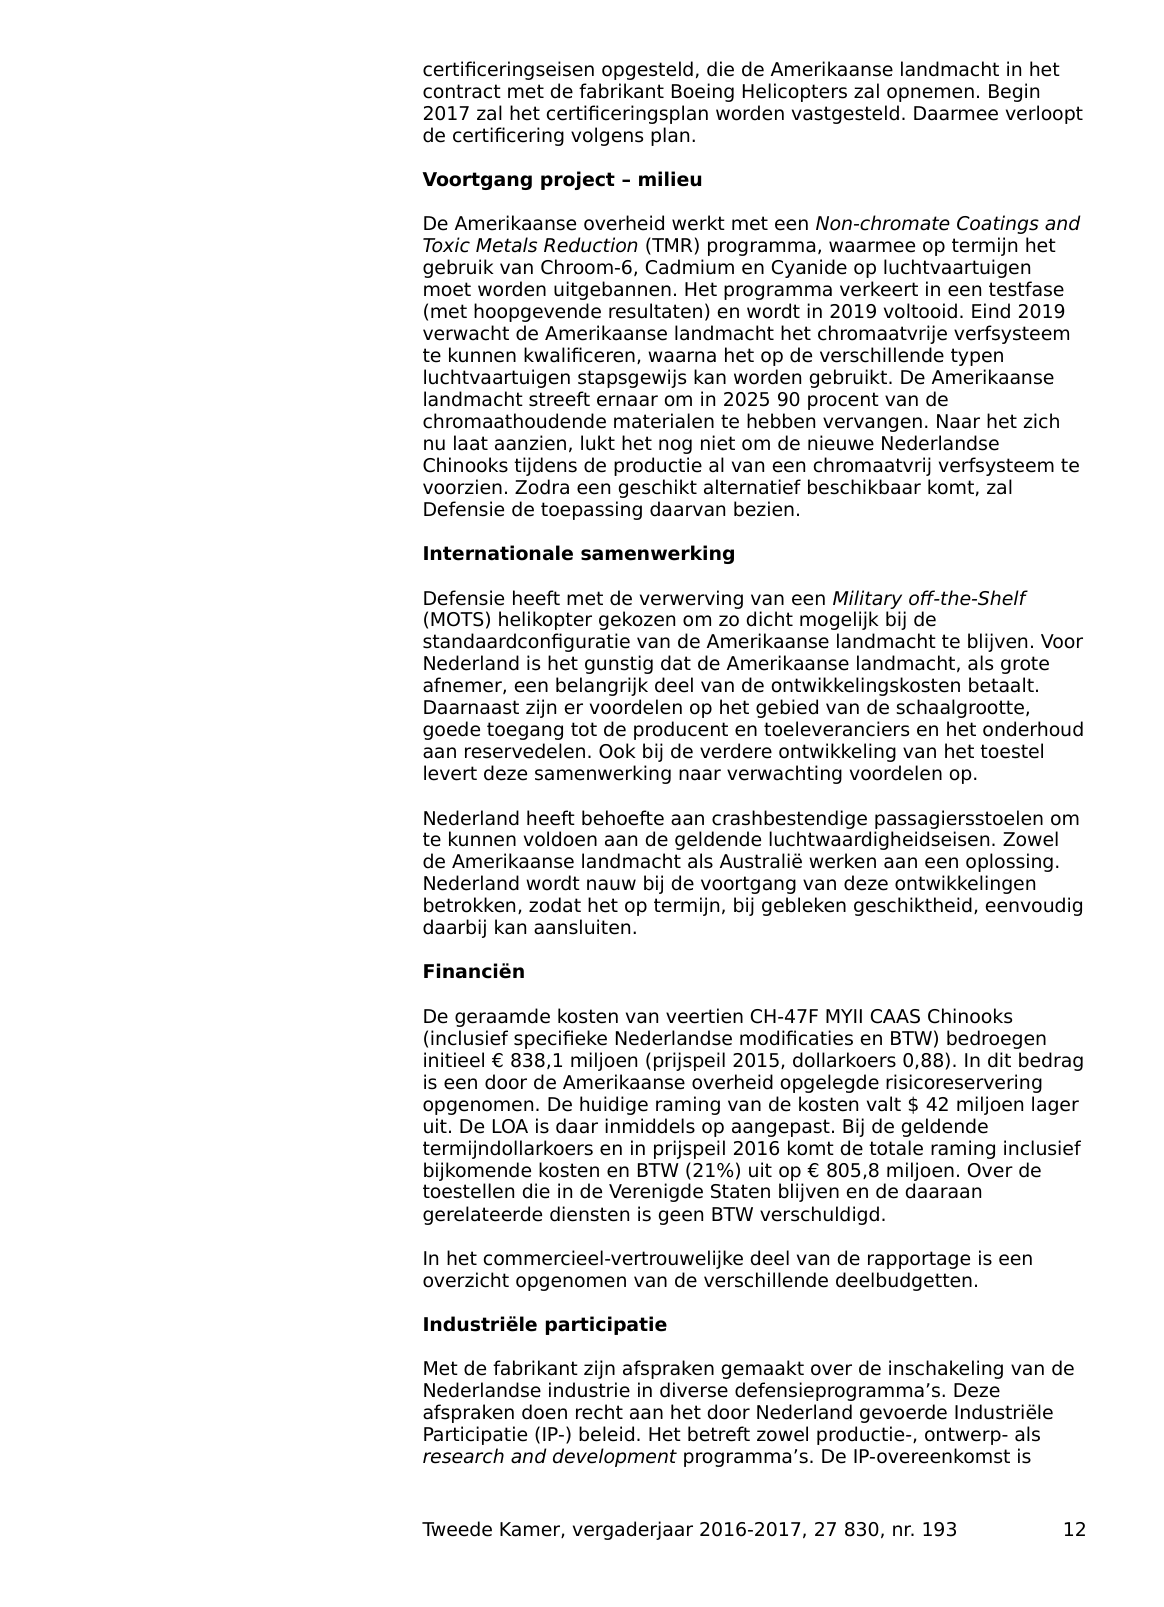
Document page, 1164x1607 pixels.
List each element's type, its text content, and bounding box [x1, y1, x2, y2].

text Met de fabrikant zijn afspraken gemaakt over de inschakeling van de Nederlandse industrie in diverse defensieprogramma’s. Deze afspraken doen recht aan het door Nederland gevoerde Industriële Participatie (IP-) beleid. Het betreft zowel productie-, ontwerp- als research and development programma’s. De IP-overeenkomst is [422, 1358, 1087, 1468]
subtitle Internationale samenwerking [422, 543, 1087, 565]
text Nederland heeft behoefte aan crashbestendige passagiersstoelen om te kunnen voldoen aan de geldende luchtwaardigheidseisen. Zowel de Amerikaanse landmacht als Australië werken aan een oplossing. Nederland wordt nauw bij de voortgang van deze ontwikkelingen betrokken, zodat het op termijn, bij gebleken geschiktheid, eenvoudig daarbij kan aansluiten. [422, 807, 1087, 939]
text certificeringseisen opgesteld, die de Amerikaanse landmacht in het contract met de fabrikant Boeing Helicopters zal opnemen. Begin 2017 zal het certificeringsplan worden vastgesteld. Daarmee verloopt de certificering volgens plan. [422, 59, 1087, 147]
subtitle Financiën [422, 961, 1087, 983]
text De Amerikaanse overheid werkt met een Non-chromate Coatings and Toxic Metals Reduction (TMR) programma, waarmee op termijn het gebruik van Chroom-6, Cadmium en Cyanide op luchtvaartuigen moet worden uitgebannen. Het programma verkeert in een testfase (met hoopgevende resultaten) en wordt in 2019 voltooid. Eind 2019 verwacht de Amerikaanse landmacht het chromaatvrije verfsysteem te kunnen kwalificeren, waarna het op de verschillende typen luchtvaartuigen stapsgewijs kan worden gebruikt. De Amerikaanse landmacht streeft ernaar om in 2025 90 procent van de chromaathoudende materialen te hebben vervangen. Naar het zich nu laat aanzien, lukt het nog niet om de nieuwe Nederlandse Chinooks tijdens de productie al van een chromaatvrij verfsysteem te voorzien. Zodra een geschikt alternatief beschikbaar komt, zal Defensie de toepassing daarvan bezien. [422, 213, 1087, 521]
subtitle Voortgang project – milieu [422, 169, 1087, 191]
text De geraamde kosten van veertien CH-47F MYII CAAS Chinooks (inclusief specifieke Nederlandse modificaties en BTW) bedroegen initieel € 838,1 miljoen (prijspeil 2015, dollarkoers 0,88). In dit bedrag is een door de Amerikaanse overheid opgelegde risicoreservering opgenomen. De huidige raming van de kosten valt $ 42 miljoen lager uit. De LOA is daar inmiddels op aangepast. Bij de geldende termijndollarkoers en in prijspeil 2016 komt de totale raming inclusief bijkomende kosten en BTW (21%) uit op € 805,8 miljoen. Over de toestellen die in de Verenigde Staten blijven en de daaraan gerelateerde diensten is geen BTW verschuldigd. [422, 1006, 1087, 1225]
subtitle Industriële participatie [422, 1314, 1087, 1336]
text In het commercieel-vertrouwelijke deel van de rapportage is een overzicht opgenomen van de verschillende deelbudgetten. [422, 1248, 1087, 1292]
text Defensie heeft met de verwerving van een Military off-the-Shelf (MOTS) helikopter gekozen om zo dicht mogelijk bij de standaardconfiguratie van de Amerikaanse landmacht te blijven. Voor Nederland is het gunstig dat de Amerikaanse landmacht, als grote afnemer, een belangrijk deel van de ontwikkelingskosten betaalt. Daarnaast zijn er voordelen op het gebied van de schaalgrootte, goede toegang tot de producent en toeleveranciers en het onderhoud aan reservedelen. Ook bij de verdere ontwikkeling van het toestel levert deze samenwerking naar verwachting voordelen op. [422, 587, 1087, 785]
